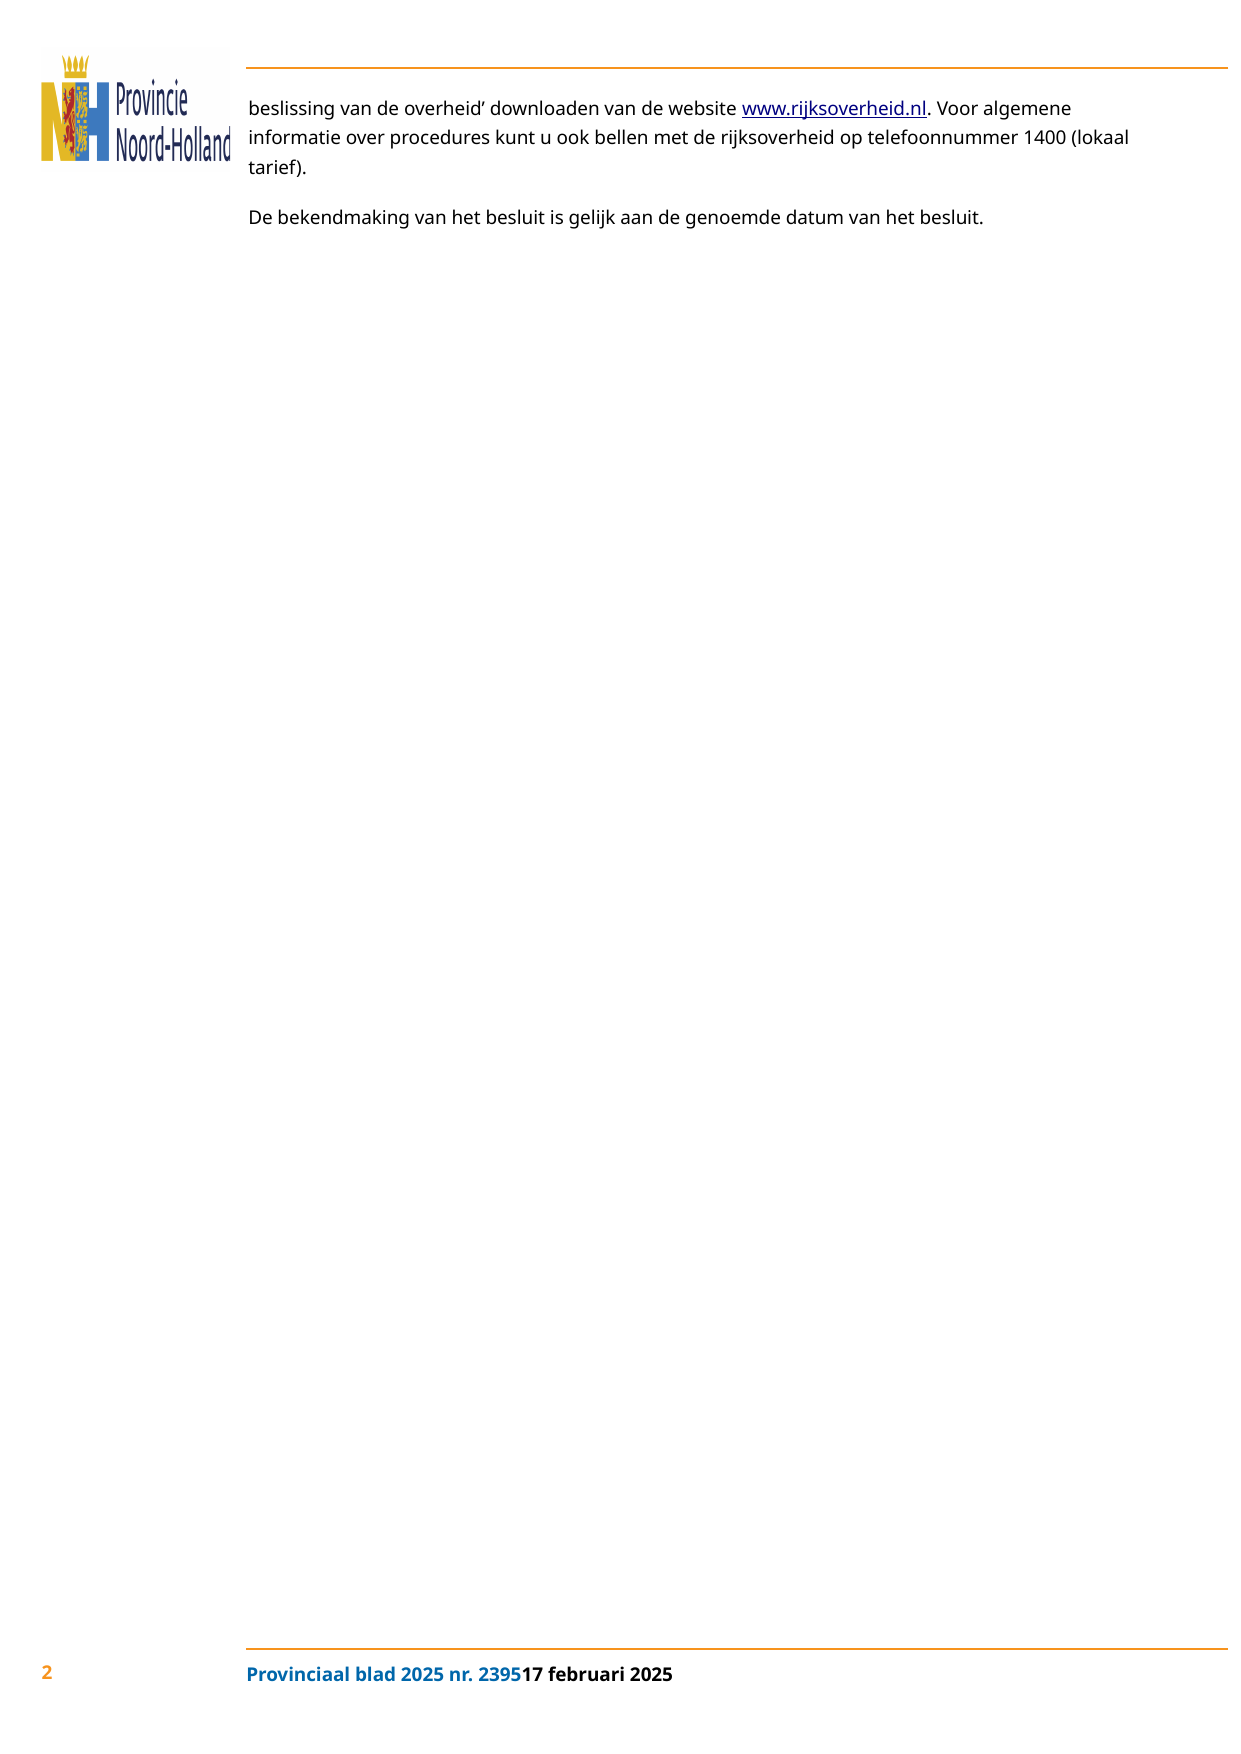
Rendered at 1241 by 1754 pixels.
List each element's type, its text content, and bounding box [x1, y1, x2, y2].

picture [41, 47, 231, 172]
text beslissing van de overheid’ downloaden van de website www.rijksoverheid.nl. Voor algemene informatie over procedures kunt u ook bellen met de rijksoverheid op telefoonnummer 1400 (lokaal tarief). [248, 95, 1152, 180]
text De bekendmaking van het besluit is gelijk aan de genoemde datum van het besluit. [248, 204, 1152, 230]
